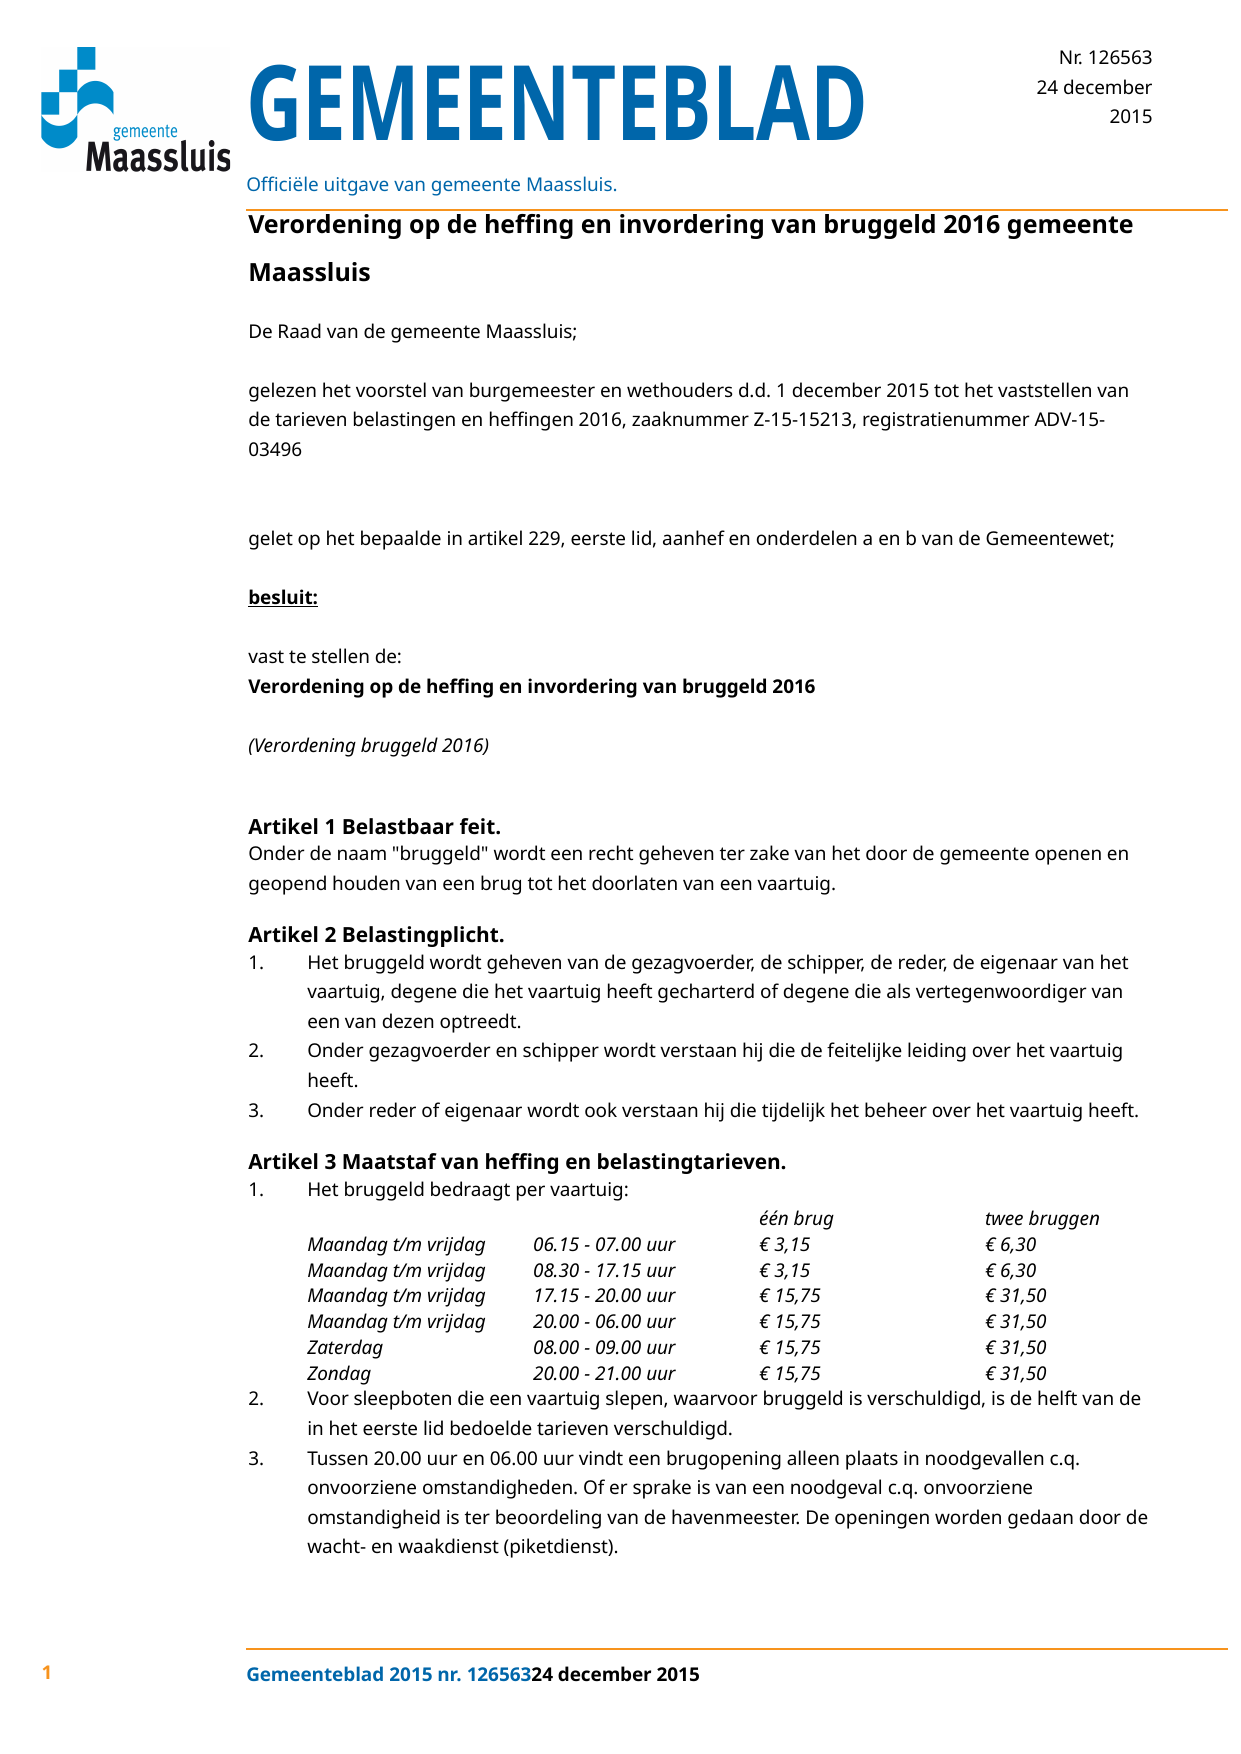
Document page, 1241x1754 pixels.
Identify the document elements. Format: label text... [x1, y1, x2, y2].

table_cell € 6,30 [985, 1231, 1211, 1257]
text Verordening op de heffing en invordering van bruggeld 2016 [248, 673, 1152, 699]
picture [41, 47, 77, 92]
list Onder gezagvoerder en schipper wordt verstaan hij die de feitelijke leiding over het vaartuig heeft. [248, 1038, 1152, 1093]
table_cell € 3,15 [759, 1257, 985, 1283]
table_cell 06.15 - 07.00 uur [533, 1231, 759, 1257]
table_header [533, 1205, 759, 1231]
picture [41, 47, 231, 172]
list Tussen 20.00 uur en 06.00 uur vindt een brugopening alleen plaats in noodgevallen c.q. onvoorziene omstandigheden. Of er sprake is van een noodgeval c.q. onvoorziene omstandigheid is ter beoordeling van de havenmeester. De openingen worden gedaan door de wacht- en waakdienst (piketdienst). [248, 1445, 1152, 1559]
table_cell € 31,50 [985, 1334, 1211, 1360]
list Voor sleepboten die een vaartuig slepen, waarvoor bruggeld is verschuldigd, is de helft van de in het eerste lid bedoelde tarieven verschuldigd. [248, 1386, 1152, 1441]
table_cell € 3,15 [759, 1231, 985, 1257]
list Onder reder of eigenaar wordt ook verstaan hij die tijdelijk het beheer over het vaartuig heeft. [248, 1097, 1152, 1123]
text besluit: [248, 584, 1152, 610]
text (Verordening bruggeld 2016) [248, 732, 1152, 758]
table_cell 17.15 - 20.00 uur [533, 1283, 759, 1308]
text Artikel 1 Belastbaar feit. [248, 812, 1152, 841]
text Artikel 2 Belastingplicht. [248, 921, 1152, 949]
list Het bruggeld bedraagt per vaartuig: [248, 1176, 1152, 1201]
table_cell € 15,75 [759, 1360, 985, 1386]
table_cell € 31,50 [985, 1283, 1211, 1308]
table_cell 08.30 - 17.15 uur [533, 1257, 759, 1283]
text gelet op het bepaalde in artikel 229, eerste lid, aanhef en onderdelen a en b van de Gemeentewet; [248, 525, 1152, 551]
table_cell Maandag t/m vrijdag [307, 1231, 533, 1257]
table_cell € 15,75 [759, 1334, 985, 1360]
text vast te stellen de: [248, 643, 1152, 669]
table_header [307, 1205, 533, 1231]
text Artikel 3 Maatstaf van heffing en belastingtarieven. [248, 1147, 1152, 1176]
table_cell € 15,75 [759, 1308, 985, 1334]
table_cell 20.00 - 06.00 uur [533, 1308, 759, 1334]
list Het bruggeld wordt geheven van de gezagvoerder, de schipper, de reder, de eigenaar van het vaartuig, degene die het vaartuig heeft gecharterd of degene die als vertegenwoordiger van een van dezen optreedt. [248, 949, 1152, 1034]
table_cell € 6,30 [985, 1257, 1211, 1283]
text Verordening op de heffing en invordering van bruggeld 2016 gemeente Maassluis [248, 211, 1152, 288]
text gelezen het voorstel van burgemeester en wethouders d.d. 1 december 2015 tot het vaststellen van de tarieven belastingen en heffingen 2016, zaaknummer Z-15-15213, registratienummer ADV-15-03496 [248, 377, 1152, 462]
table_cell Maandag t/m vrijdag [307, 1283, 533, 1308]
table_header twee bruggen [985, 1205, 1211, 1231]
table_cell Zondag [307, 1360, 533, 1386]
table_cell Zaterdag [307, 1334, 533, 1360]
table_cell 08.00 - 09.00 uur [533, 1334, 759, 1360]
table_cell Maandag t/m vrijdag [307, 1308, 533, 1334]
text Onder de naam "bruggeld" wordt een recht geheven ter zake van het door de gemeente openen en geopend houden van een brug tot het doorlaten van een vaartuig. [248, 841, 1152, 896]
table_cell € 31,50 [985, 1308, 1211, 1334]
table_cell 20.00 - 21.00 uur [533, 1360, 759, 1386]
table_cell € 31,50 [985, 1360, 1211, 1386]
table_cell Maandag t/m vrijdag [307, 1257, 533, 1283]
table_cell € 15,75 [759, 1283, 985, 1308]
table_header één brug [759, 1205, 985, 1231]
text De Raad van de gemeente Maassluis; [248, 318, 1152, 344]
